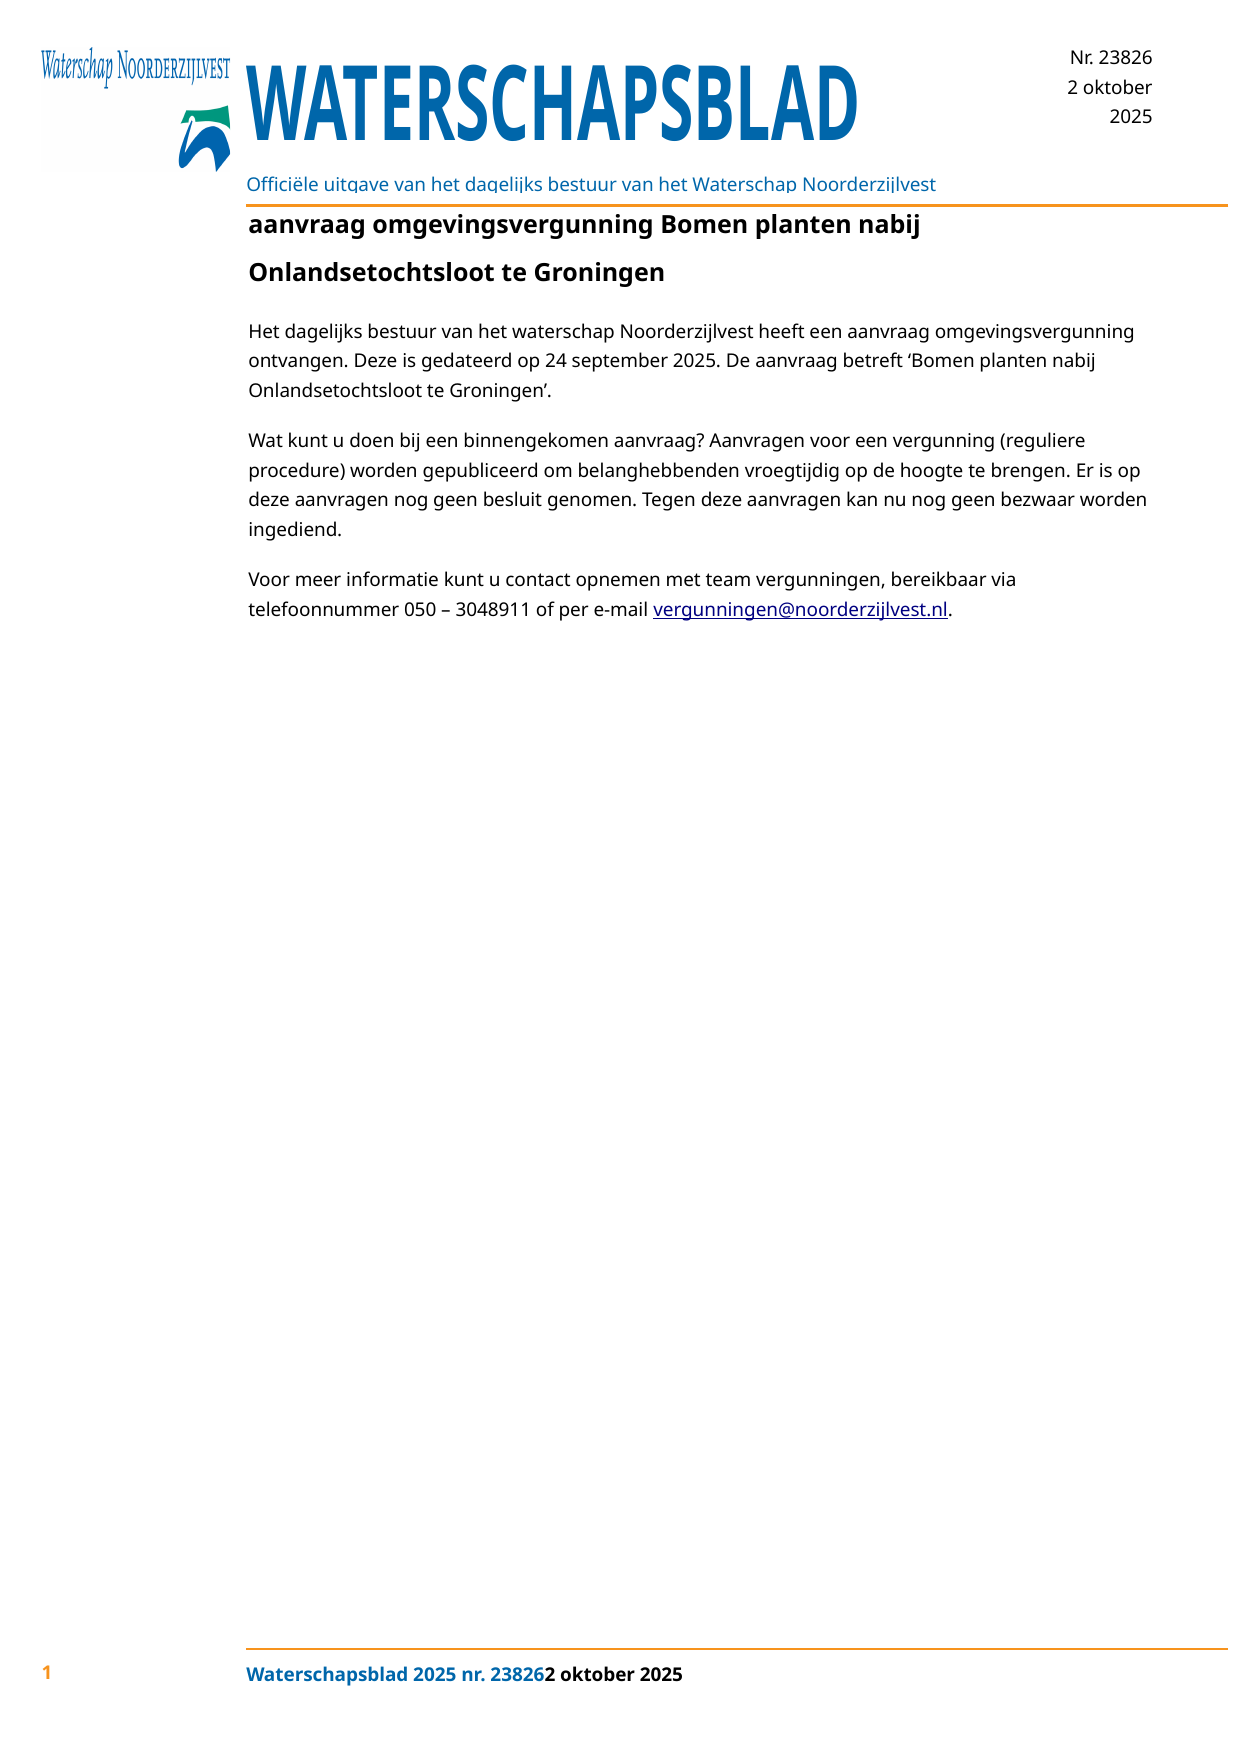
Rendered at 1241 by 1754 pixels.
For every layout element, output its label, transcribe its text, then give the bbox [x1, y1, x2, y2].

text Voor meer informatie kunt u contact opnemen met team vergunningen, bereikbaar via telefoonnummer 050 – 3048911 of per e-mail vergunningen@noorderzijlvest.nl. [248, 567, 1152, 622]
picture [41, 47, 231, 172]
text Het dagelijks bestuur van het waterschap Noorderzijlvest heeft een aanvraag omgevingsvergunning ontvangen. Deze is gedateerd op 24 september 2025. De aanvraag betreft ‘Bomen planten nabij Onlandsetochtsloot te Groningen’. [248, 318, 1152, 403]
text aanvraag omgevingsvergunning Bomen planten nabij Onlandsetochtsloot te Groningen [248, 207, 1152, 288]
text Wat kunt u doen bij een binnengekomen aanvraag? Aanvragen voor een vergunning (reguliere procedure) worden gepubliceerd om belanghebbenden vroegtijdig op de hoogte te brengen. Er is op deze aanvragen nog geen besluit genomen. Tegen deze aanvragen kan nu nog geen bezwaar worden ingediend. [248, 427, 1152, 542]
